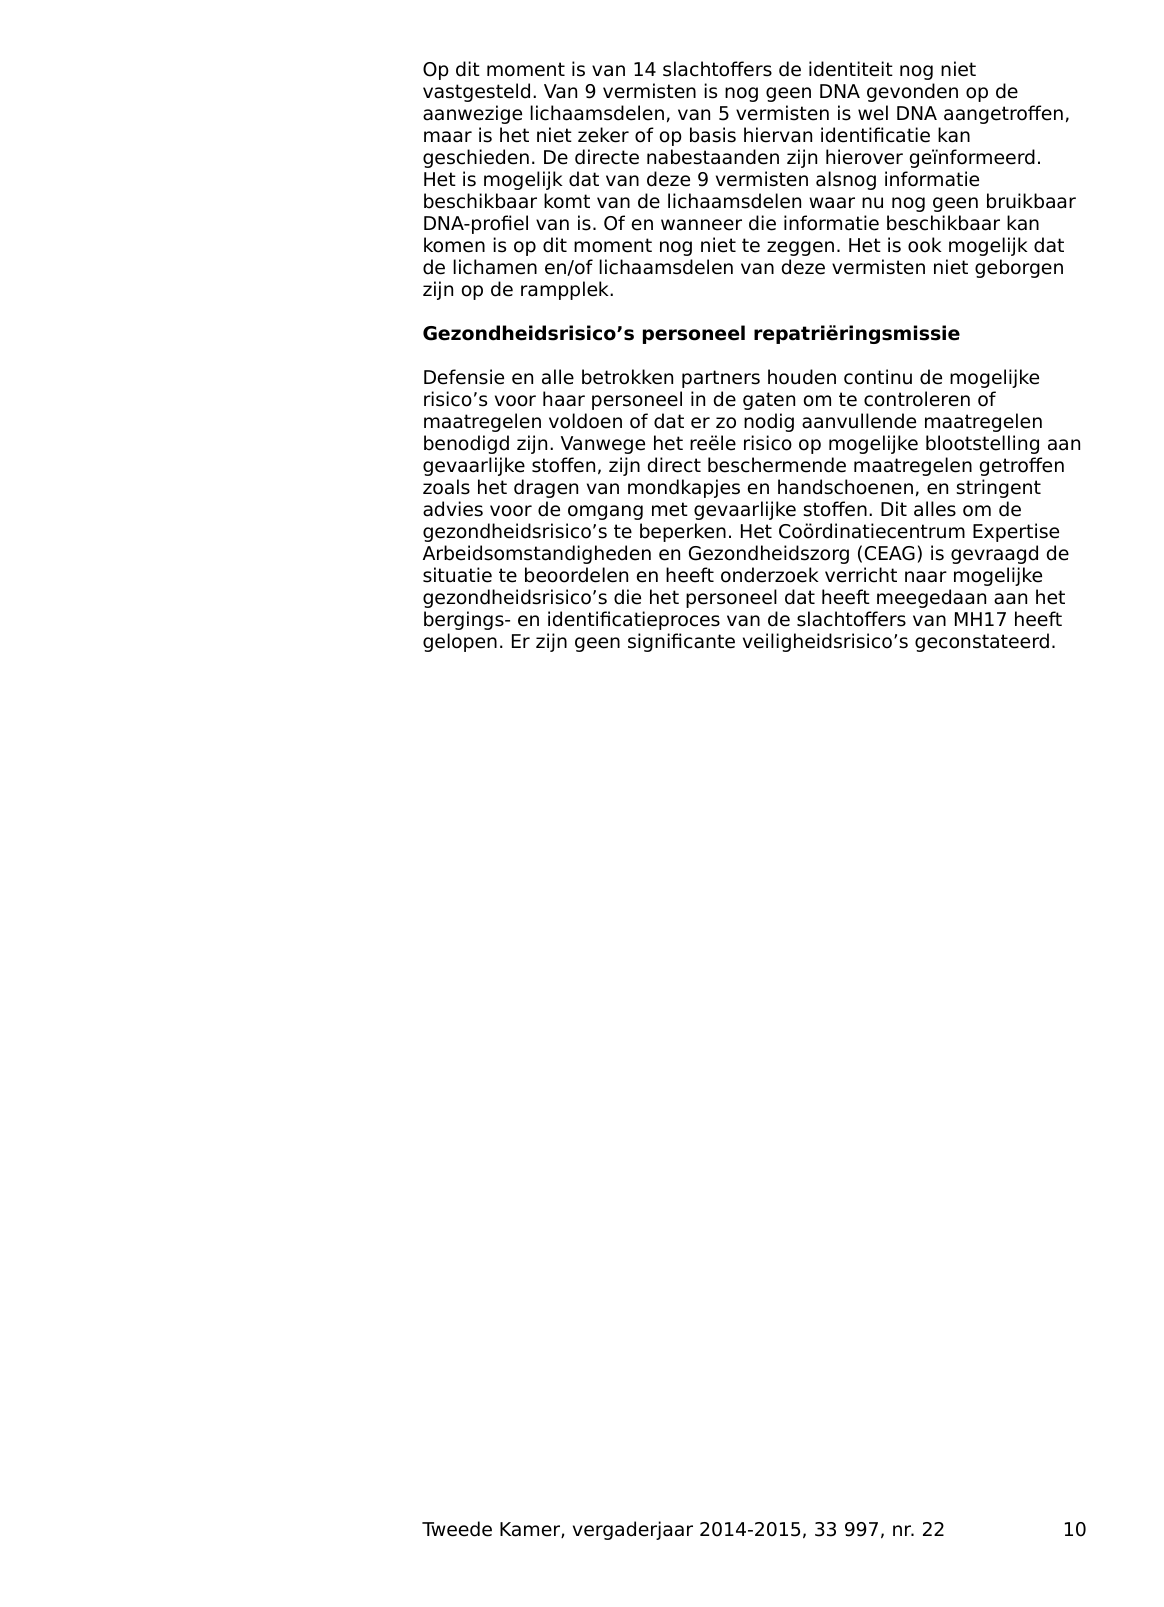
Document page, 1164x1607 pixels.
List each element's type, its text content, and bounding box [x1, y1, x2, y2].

subtitle Gezondheidsrisico’s personeel repatriëringsmissie [422, 323, 1087, 345]
text Op dit moment is van 14 slachtoffers de identiteit nog niet vastgesteld. Van 9 vermisten is nog geen DNA gevonden op de aanwezige lichaamsdelen, van 5 vermisten is wel DNA aangetroffen, maar is het niet zeker of op basis hiervan identificatie kan geschieden. De directe nabestaanden zijn hierover geïnformeerd. [422, 59, 1087, 169]
text Het is mogelijk dat van deze 9 vermisten alsnog informatie beschikbaar komt van de lichaamsdelen waar nu nog geen bruikbaar DNA-profiel van is. Of en wanneer die informatie beschikbaar kan komen is op dit moment nog niet te zeggen. Het is ook mogelijk dat de lichamen en/of lichaamsdelen van deze vermisten niet geborgen zijn op de rampplek. [422, 169, 1087, 301]
text Defensie en alle betrokken partners houden continu de mogelijke risico’s voor haar personeel in de gaten om te controleren of maatregelen voldoen of dat er zo nodig aanvullende maatregelen benodigd zijn. Vanwege het reële risico op mogelijke blootstelling aan gevaarlijke stoffen, zijn direct beschermende maatregelen getroffen zoals het dragen van mondkapjes en handschoenen, en stringent advies voor de omgang met gevaarlijke stoffen. Dit alles om de gezondheidsrisico’s te beperken. Het Coördinatiecentrum Expertise Arbeidsomstandigheden en Gezondheidszorg (CEAG) is gevraagd de situatie te beoordelen en heeft onderzoek verricht naar mogelijke gezondheidsrisico’s die het personeel dat heeft meegedaan aan het bergings- en identificatieproces van de slachtoffers van MH17 heeft gelopen. Er zijn geen significante veiligheidsrisico’s geconstateerd. [422, 367, 1087, 653]
